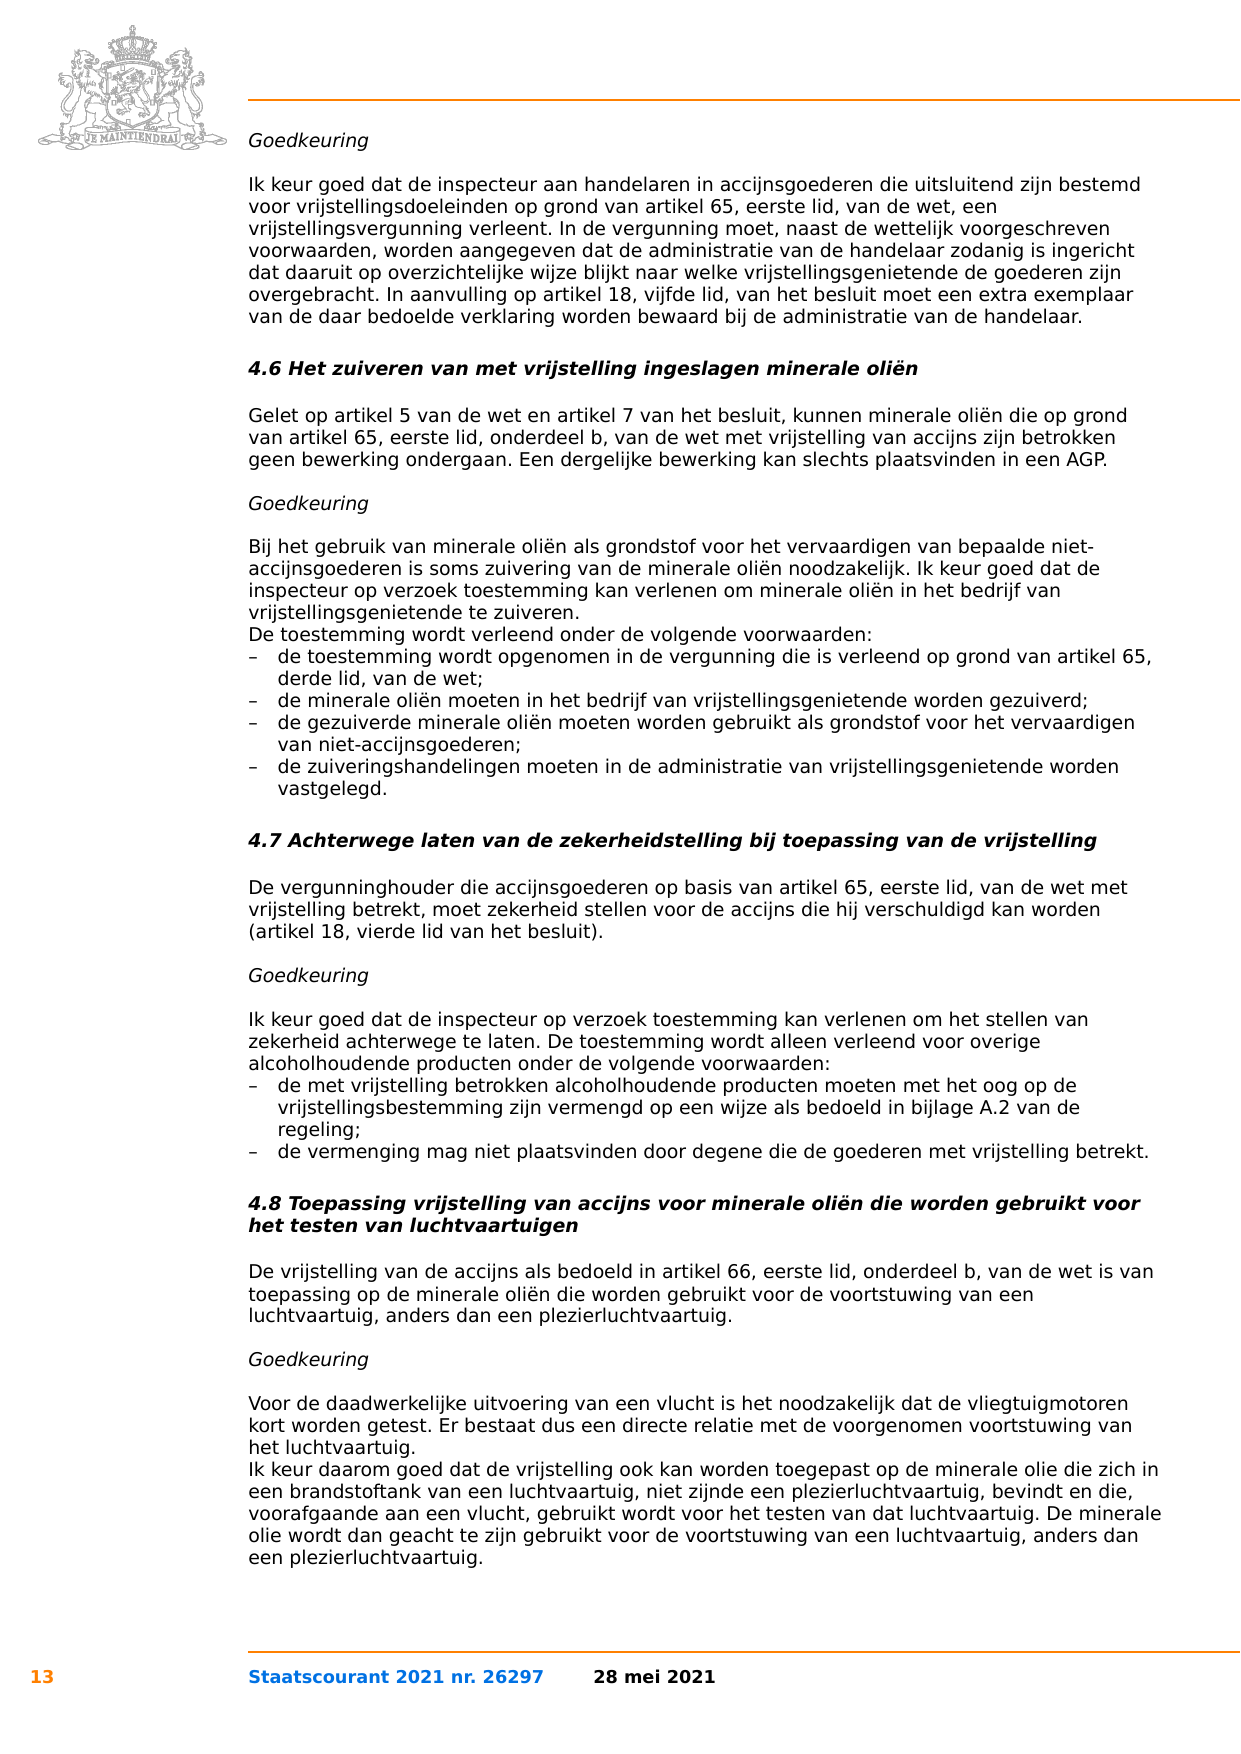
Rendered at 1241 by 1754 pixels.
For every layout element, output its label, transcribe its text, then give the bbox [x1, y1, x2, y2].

text De vergunninghouder die accijnsgoederen op basis van artikel 65, eerste lid, van de wet met vrijstelling betrekt, moet zekerheid stellen voor de accijns die hij verschuldigd kan worden (artikel 18, vierde lid van het besluit). [248, 877, 1163, 943]
subtitle Goedkeuring [248, 492, 1163, 514]
text Ik keur goed dat de inspecteur aan handelaren in accijnsgoederen die uitsluitend zijn bestemd voor vrijstellingsdoeleinden op grond van artikel 65, eerste lid, van de wet, een vrijstellingsvergunning verleent. In de vergunning moet, naast de wettelijk voorgeschreven voorwaarden, worden aangegeven dat de administratie van de handelaar zodanig is ingericht dat daaruit op overzichtelijke wijze blijkt naar welke vrijstellingsgenietende de goederen zijn overgebracht. In aanvulling op artikel 18, vijfde lid, van het besluit moet een extra exemplaar van de daar bedoelde verklaring worden bewaard bij de administratie van de handelaar. [248, 174, 1163, 328]
subtitle Goedkeuring [248, 965, 1163, 987]
text Ik keur goed dat de inspecteur op verzoek toestemming kan verlenen om het stellen van zekerheid achterwege te laten. De toestemming wordt alleen verleend voor overige alcoholhoudende producten onder de volgende voorwaarden: [248, 1009, 1163, 1074]
picture [38, 25, 227, 150]
subtitle 4.7 Achterwege laten van de zekerheidstelling bij toepassing van de vrijstelling [248, 830, 1163, 852]
subtitle 4.8 Toepassing vrijstelling van accijns voor minerale oliën die worden gebruikt voor het testen van luchtvaartuigen [248, 1192, 1163, 1236]
text Ik keur daarom goed dat de vrijstelling ook kan worden toegepast op de minerale olie die zich in een brandstoftank van een luchtvaartuig, niet zijnde een plezierluchtvaartuig, bevindt en die, voorafgaande aan een vlucht, gebruikt wordt voor het testen van dat luchtvaartuig. De minerale olie wordt dan geacht te zijn gebruikt voor de voortstuwing van een luchtvaartuig, anders dan een plezierluchtvaartuig. [248, 1459, 1163, 1569]
text – de minerale oliën moeten in het bedrijf van vrijstellingsgenietende worden gezuiverd; [248, 690, 1163, 712]
text – de toestemming wordt opgenomen in de vergunning die is verleend op grond van artikel 65, derde lid, van de wet; [248, 646, 1163, 690]
text – de met vrijstelling betrokken alcoholhoudende producten moeten met het oog op de vrijstellingsbestemming zijn vermengd op een wijze als bedoeld in bijlage A.2 van de regeling; [248, 1074, 1163, 1141]
text Voor de daadwerkelijke uitvoering van een vlucht is het noodzakelijk dat de vliegtuigmotoren kort worden getest. Er bestaat dus een directe relatie met de voorgenomen voortstuwing van het luchtvaartuig. [248, 1393, 1163, 1459]
text – de vermenging mag niet plaatsvinden door degene die de goederen met vrijstelling betrekt. [248, 1141, 1163, 1162]
subtitle 4.6 Het zuiveren van met vrijstelling ingeslagen minerale oliën [248, 358, 1163, 379]
text Bij het gebruik van minerale oliën als grondstof voor het vervaardigen van bepaalde niet-accijnsgoederen is soms zuivering van de minerale oliën noodzakelijk. Ik keur goed dat de inspecteur op verzoek toestemming kan verlenen om minerale oliën in het bedrijf van vrijstellingsgenietende te zuiveren. [248, 536, 1163, 624]
text – de gezuiverde minerale oliën moeten worden gebruikt als grondstof voor het vervaardigen van niet-accijnsgoederen; [248, 712, 1163, 756]
text Gelet op artikel 5 van de wet en artikel 7 van het besluit, kunnen minerale oliën die op grond van artikel 65, eerste lid, onderdeel b, van de wet met vrijstelling van accijns zijn betrokken geen bewerking ondergaan. Een dergelijke bewerking kan slechts plaatsvinden in een AGP. [248, 404, 1163, 471]
text – de zuiveringshandelingen moeten in de administratie van vrijstellingsgenietende worden vastgelegd. [248, 756, 1163, 800]
subtitle Goedkeuring [248, 130, 1163, 152]
text De vrijstelling van de accijns als bedoeld in artikel 66, eerste lid, onderdeel b, van de wet is van toepassing op de minerale oliën die worden gebruikt voor de voortstuwing van een luchtvaartuig, anders dan een plezierluchtvaartuig. [248, 1261, 1163, 1327]
subtitle Goedkeuring [248, 1349, 1163, 1371]
text De toestemming wordt verleend onder de volgende voorwaarden: [248, 624, 1163, 646]
